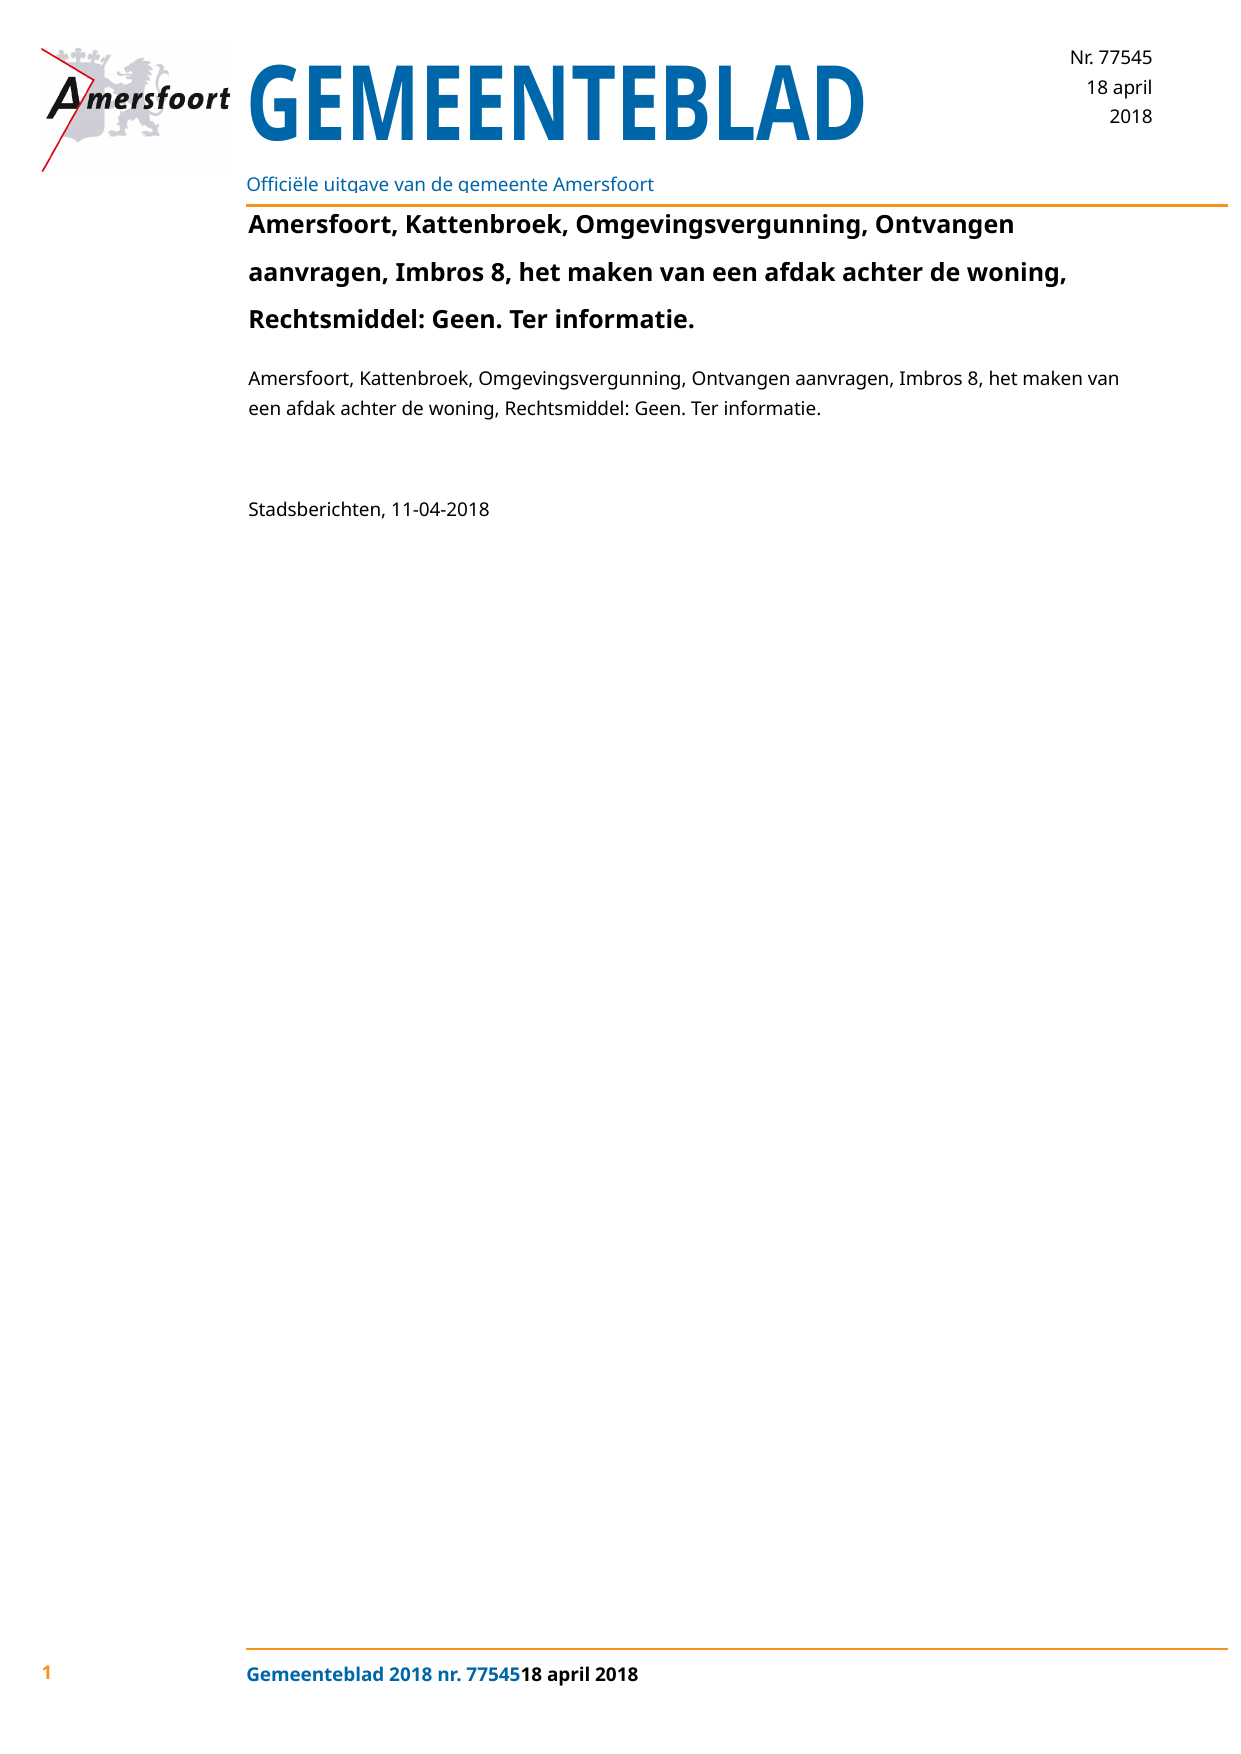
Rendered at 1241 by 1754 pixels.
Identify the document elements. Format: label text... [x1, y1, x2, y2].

picture [41, 47, 231, 172]
text Stadsberichten, 11-04-2018 [248, 496, 1152, 522]
text Amersfoort, Kattenbroek, Omgevingsvergunning, Ontvangen aanvragen, Imbros 8, het maken van een afdak achter de woning, Rechtsmiddel: Geen. Ter informatie. [248, 207, 1152, 336]
text Amersfoort, Kattenbroek, Omgevingsvergunning, Ontvangen aanvragen, Imbros 8, het maken van een afdak achter de woning, Rechtsmiddel: Geen. Ter informatie. [248, 366, 1152, 421]
